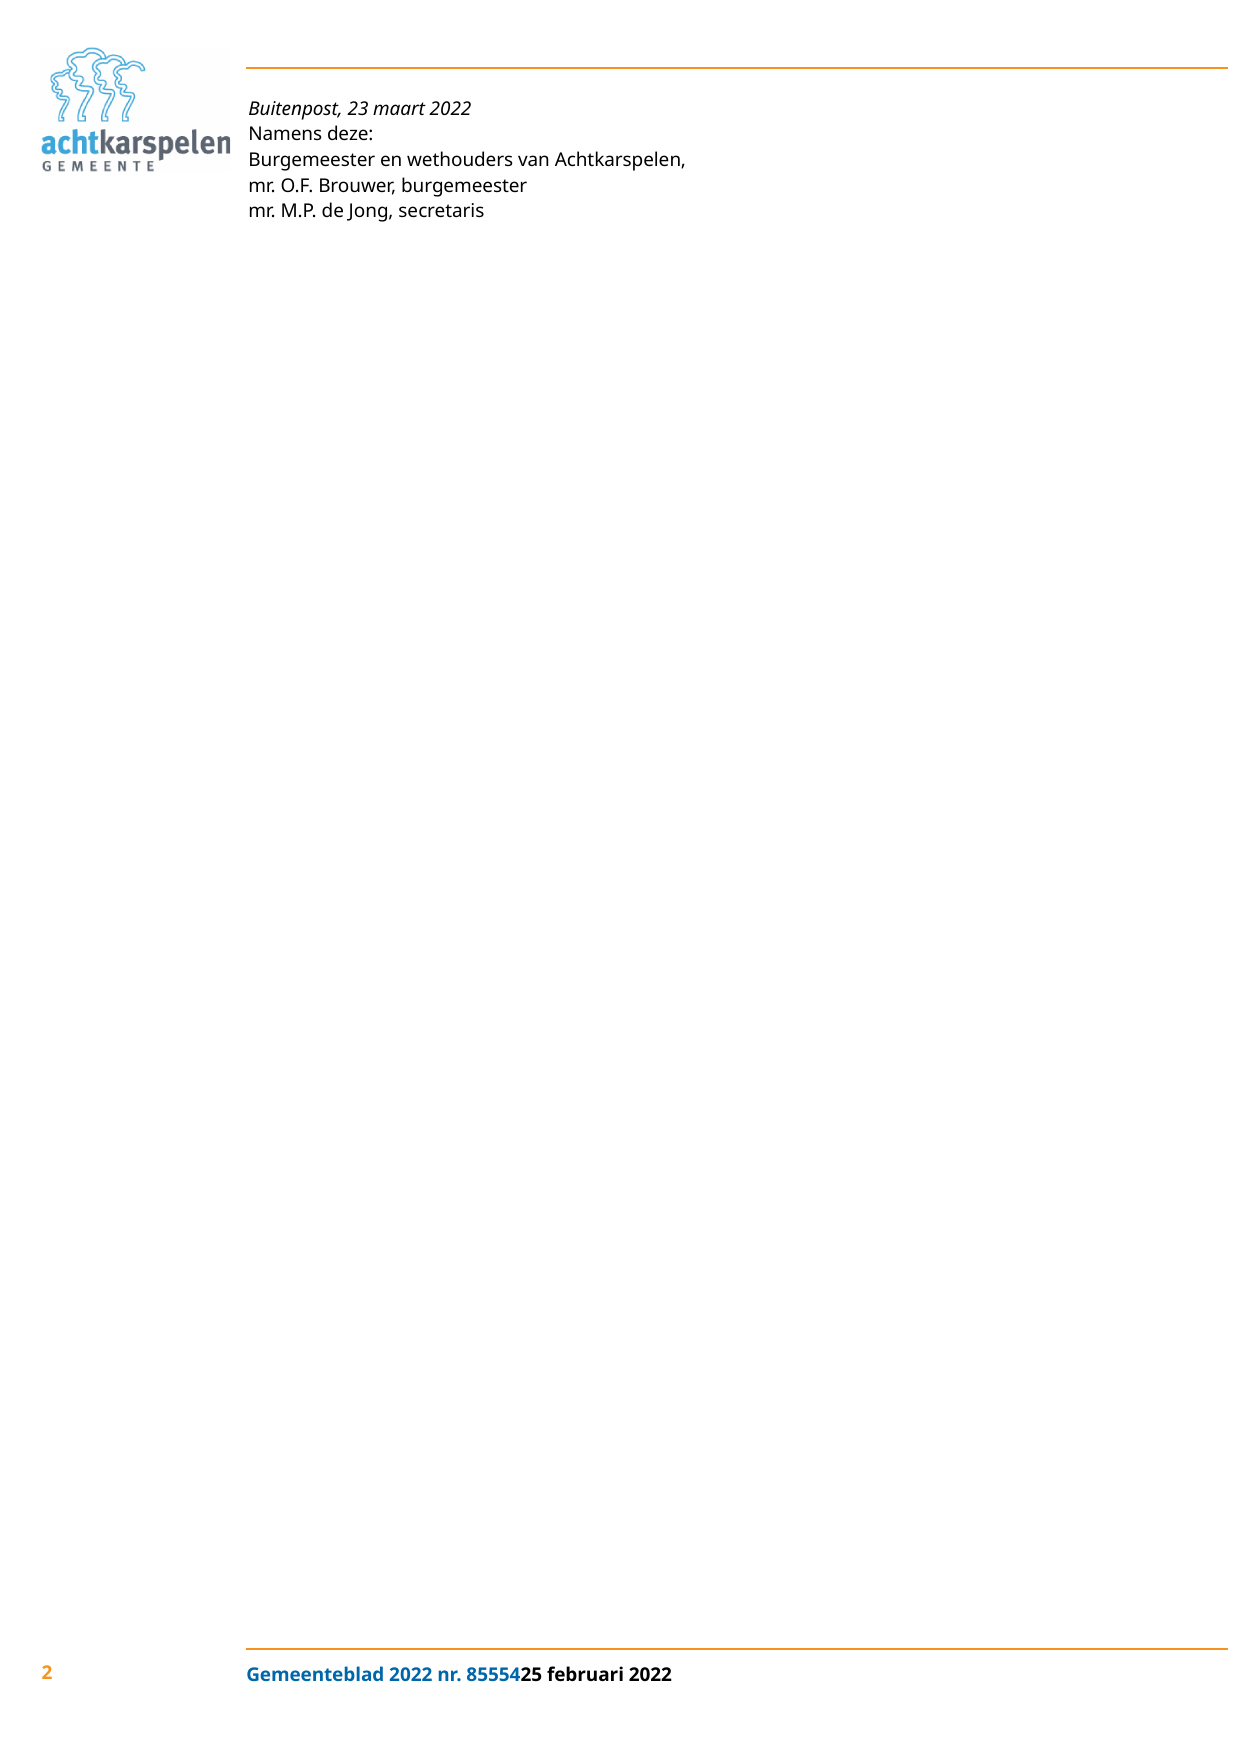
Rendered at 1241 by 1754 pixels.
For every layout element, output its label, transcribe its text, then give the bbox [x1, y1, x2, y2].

text mr. M.P. de Jong, secretaris [248, 198, 1152, 223]
text Namens deze: [248, 121, 1152, 146]
text Buitenpost, 23 maart 2022 [248, 95, 1152, 121]
picture [41, 47, 231, 172]
text mr. O.F. Brouwer, burgemeester [248, 172, 1152, 198]
text Burgemeester en wethouders van Achtkarspelen, [248, 146, 1152, 172]
